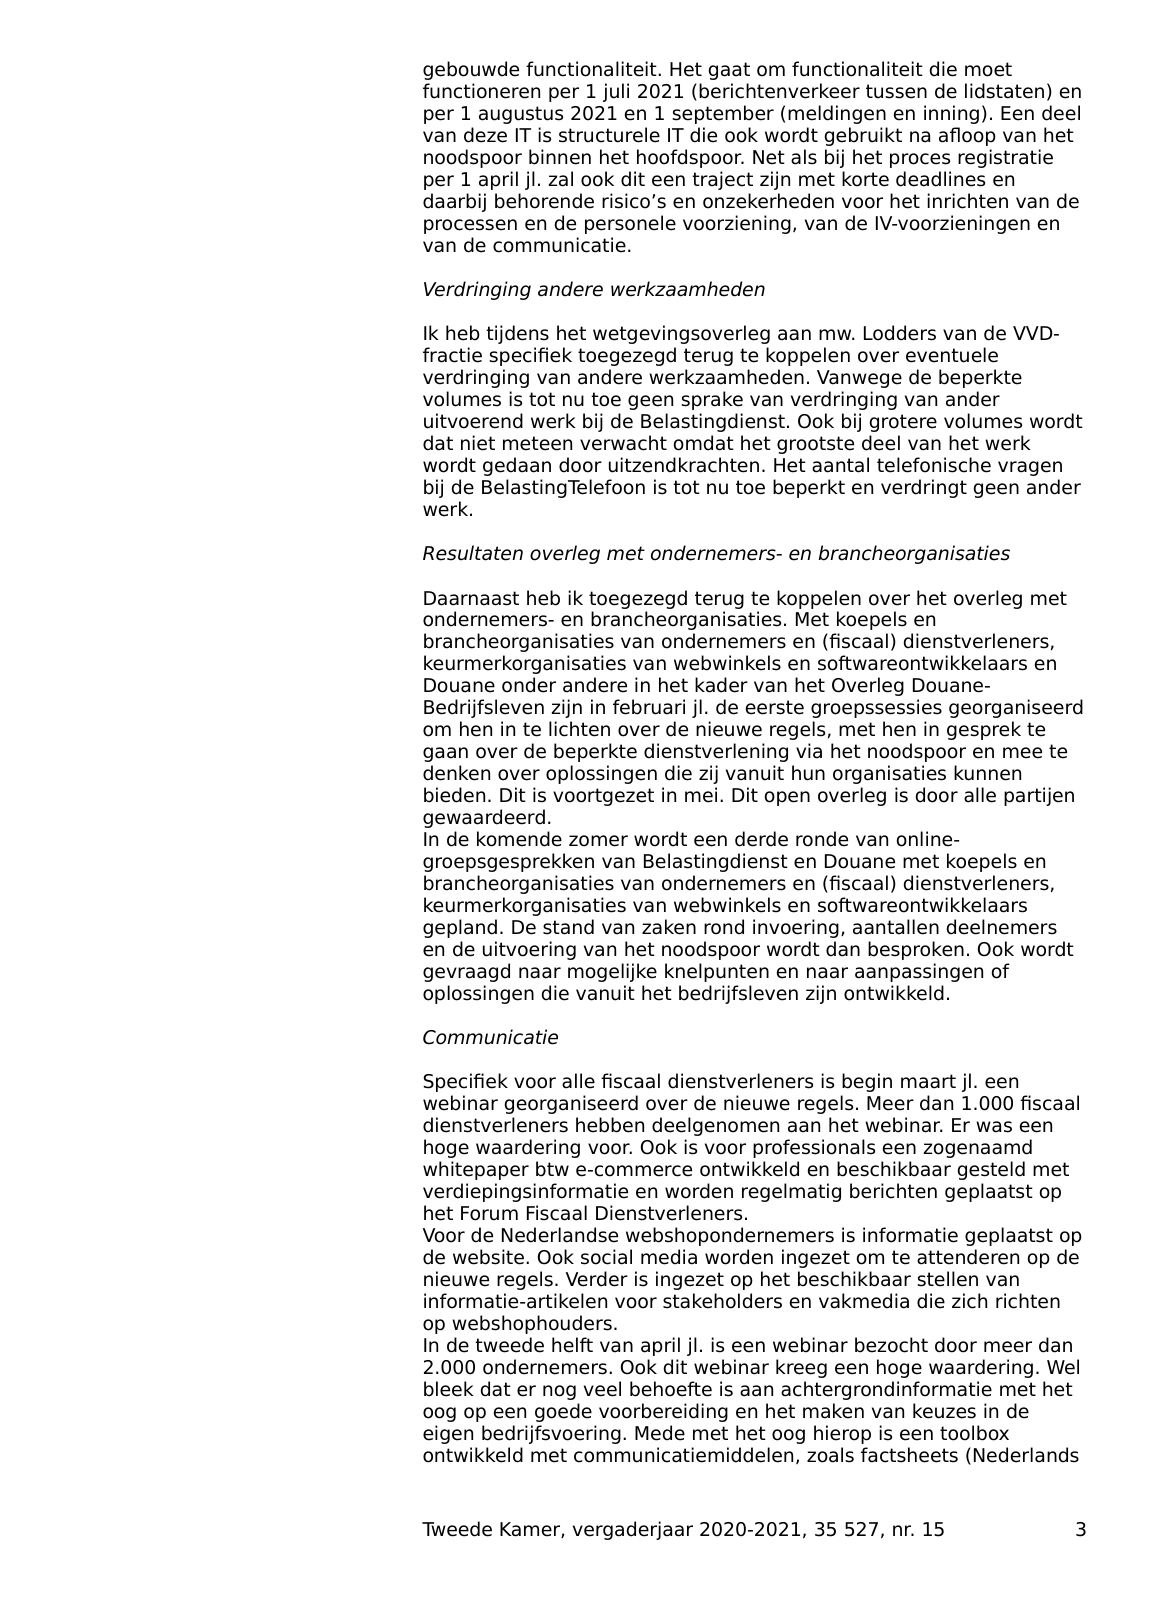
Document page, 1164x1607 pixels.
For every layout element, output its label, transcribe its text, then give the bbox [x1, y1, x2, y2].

text Voor de Nederlandse webshopondernemers is informatie geplaatst op de website. Ook social media worden ingezet om te attenderen op de nieuwe regels. Verder is ingezet op het beschikbaar stellen van informatie-artikelen voor stakeholders en vakmedia die zich richten op webshophouders. [422, 1225, 1087, 1335]
text Ik heb tijdens het wetgevingsoverleg aan mw. Lodders van de VVD-fractie specifiek toegezegd terug te koppelen over eventuele verdringing van andere werkzaamheden. Vanwege de beperkte volumes is tot nu toe geen sprake van verdringing van ander uitvoerend werk bij de Belastingdienst. Ook bij grotere volumes wordt dat niet meteen verwacht omdat het grootste deel van het werk wordt gedaan door uitzendkrachten. Het aantal telefonische vragen bij de BelastingTelefoon is tot nu toe beperkt en verdringt geen ander werk. [422, 323, 1087, 521]
subtitle Resultaten overleg met ondernemers- en brancheorganisaties [422, 543, 1087, 565]
text gebouwde functionaliteit. Het gaat om functionaliteit die moet functioneren per 1 juli 2021 (berichtenverkeer tussen de lidstaten) en per 1 augustus 2021 en 1 september (meldingen en inning). Een deel van deze IT is structurele IT die ook wordt gebruikt na afloop van het noodspoor binnen het hoofdspoor. Net als bij het proces registratie per 1 april jl. zal ook dit een traject zijn met korte deadlines en daarbij behorende risico’s en onzekerheden voor het inrichten van de processen en de personele voorziening, van de IV-voorzieningen en van de communicatie. [422, 59, 1087, 257]
subtitle Verdringing andere werkzaamheden [422, 279, 1087, 301]
text Daarnaast heb ik toegezegd terug te koppelen over het overleg met ondernemers- en brancheorganisaties. Met koepels en brancheorganisaties van ondernemers en (fiscaal) dienstverleners, keurmerkorganisaties van webwinkels en softwareontwikkelaars en Douane onder andere in het kader van het Overleg Douane-Bedrijfsleven zijn in februari jl. de eerste groepssessies georganiseerd om hen in te lichten over de nieuwe regels, met hen in gesprek te gaan over de beperkte dienstverlening via het noodspoor en mee te denken over oplossingen die zij vanuit hun organisaties kunnen bieden. Dit is voortgezet in mei. Dit open overleg is door alle partijen gewaardeerd. [422, 587, 1087, 829]
text In de komende zomer wordt een derde ronde van online-groepsgesprekken van Belastingdienst en Douane met koepels en brancheorganisaties van ondernemers en (fiscaal) dienstverleners, keurmerkorganisaties van webwinkels en softwareontwikkelaars gepland. De stand van zaken rond invoering, aantallen deelnemers en de uitvoering van het noodspoor wordt dan besproken. Ook wordt gevraagd naar mogelijke knelpunten en naar aanpassingen of oplossingen die vanuit het bedrijfsleven zijn ontwikkeld. [422, 829, 1087, 1005]
text In de tweede helft van april jl. is een webinar bezocht door meer dan 2.000 ondernemers. Ook dit webinar kreeg een hoge waardering. Wel bleek dat er nog veel behoefte is aan achtergrondinformatie met het oog op een goede voorbereiding en het maken van keuzes in de eigen bedrijfsvoering. Mede met het oog hierop is een toolbox ontwikkeld met communicatiemiddelen, zoals factsheets (Nederlands [422, 1335, 1087, 1467]
text Specifiek voor alle fiscaal dienstverleners is begin maart jl. een webinar georganiseerd over de nieuwe regels. Meer dan 1.000 fiscaal dienstverleners hebben deelgenomen aan het webinar. Er was een hoge waardering voor. Ook is voor professionals een zogenaamd whitepaper btw e-commerce ontwikkeld en beschikbaar gesteld met verdiepingsinformatie en worden regelmatig berichten geplaatst op het Forum Fiscaal Dienstverleners. [422, 1071, 1087, 1225]
subtitle Communicatie [422, 1027, 1087, 1049]
